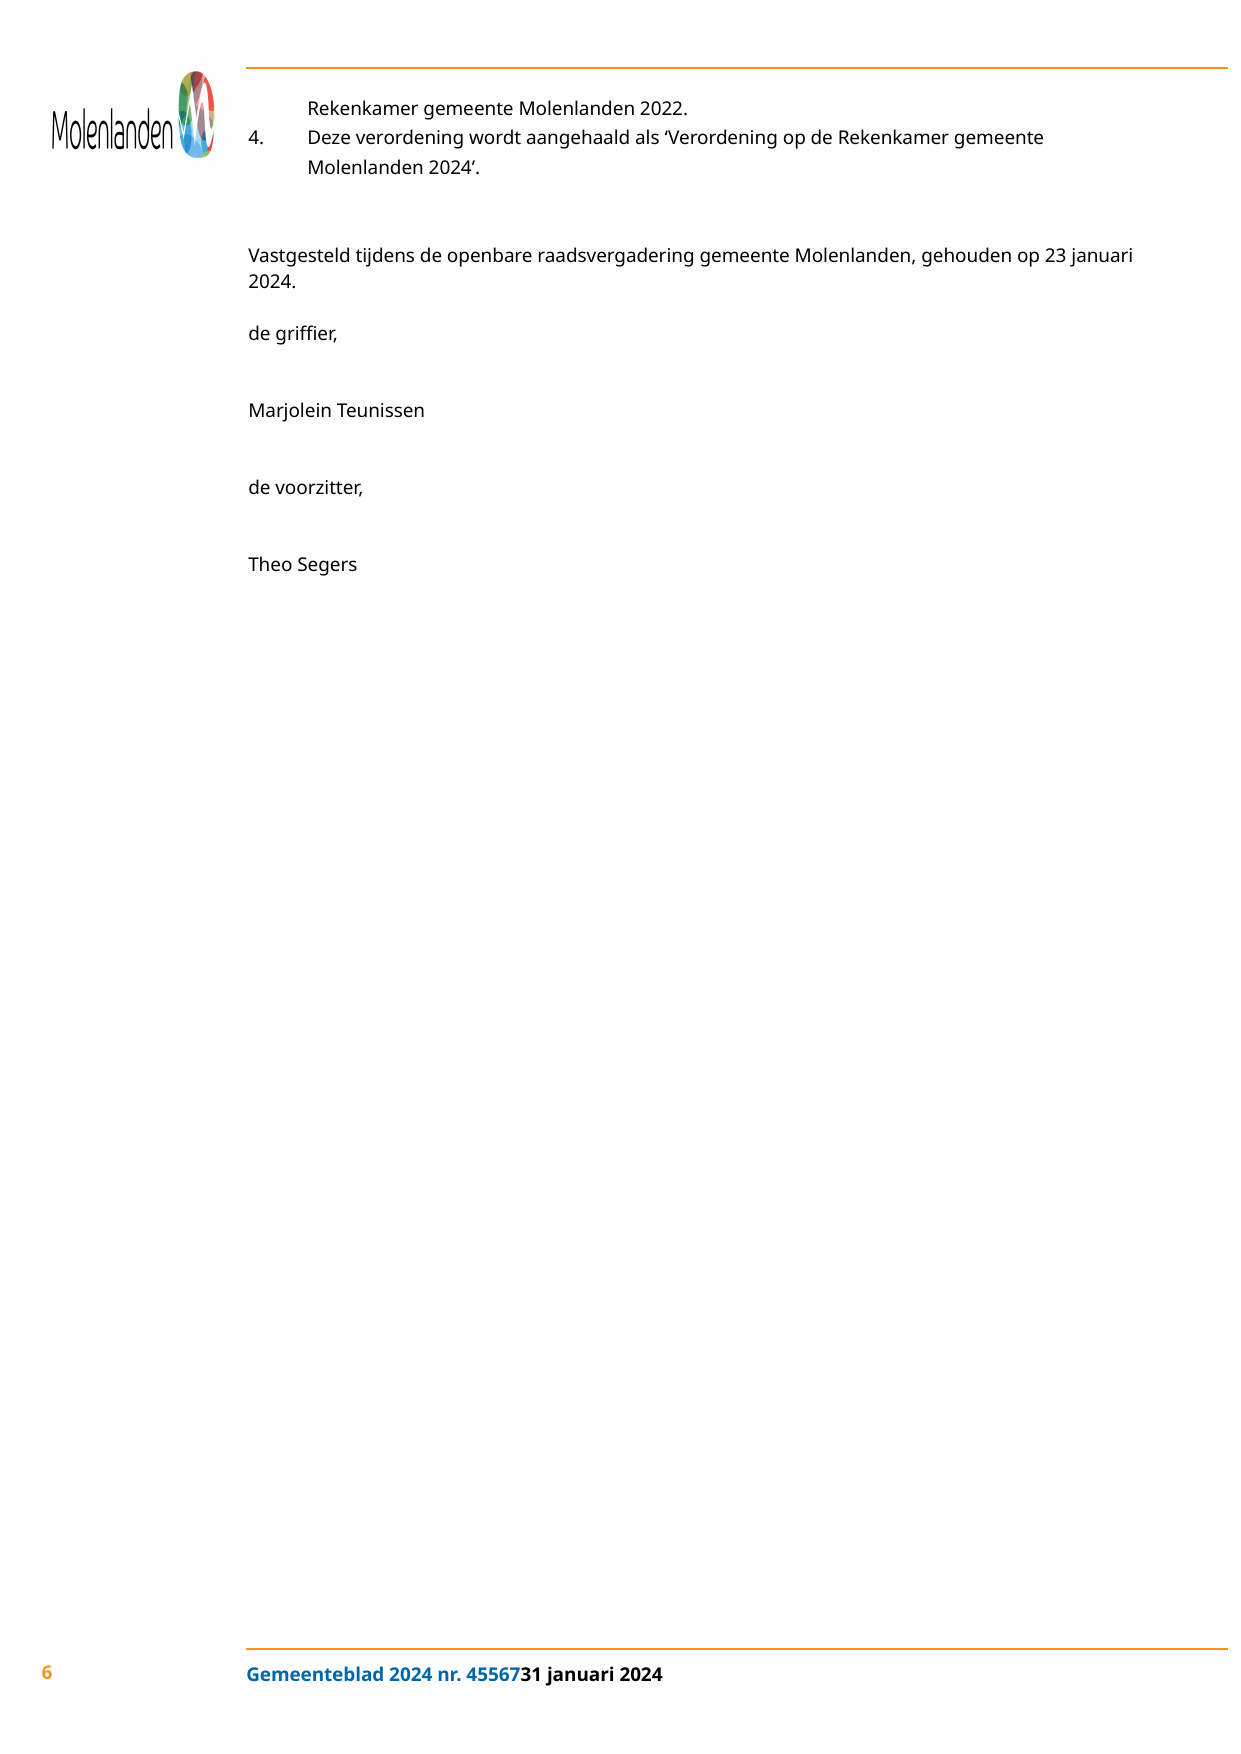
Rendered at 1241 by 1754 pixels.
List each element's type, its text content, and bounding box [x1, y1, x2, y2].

picture [41, 47, 231, 172]
text de griffier, [248, 320, 1152, 346]
list Deze verordening wordt aangehaald als ‘Verordening op de Rekenkamer gemeente Molenlanden 2024’. [248, 124, 1152, 180]
text Marjolein Teunissen [248, 397, 1152, 423]
text Theo Segers [248, 551, 1152, 577]
text Vastgesteld tijdens de openbare raadsvergadering gemeente Molenlanden, gehouden op 23 januari 2024. [248, 243, 1152, 294]
text de voorzitter, [248, 474, 1152, 500]
list Rekenkamer gemeente Molenlanden 2022. [248, 95, 1152, 121]
